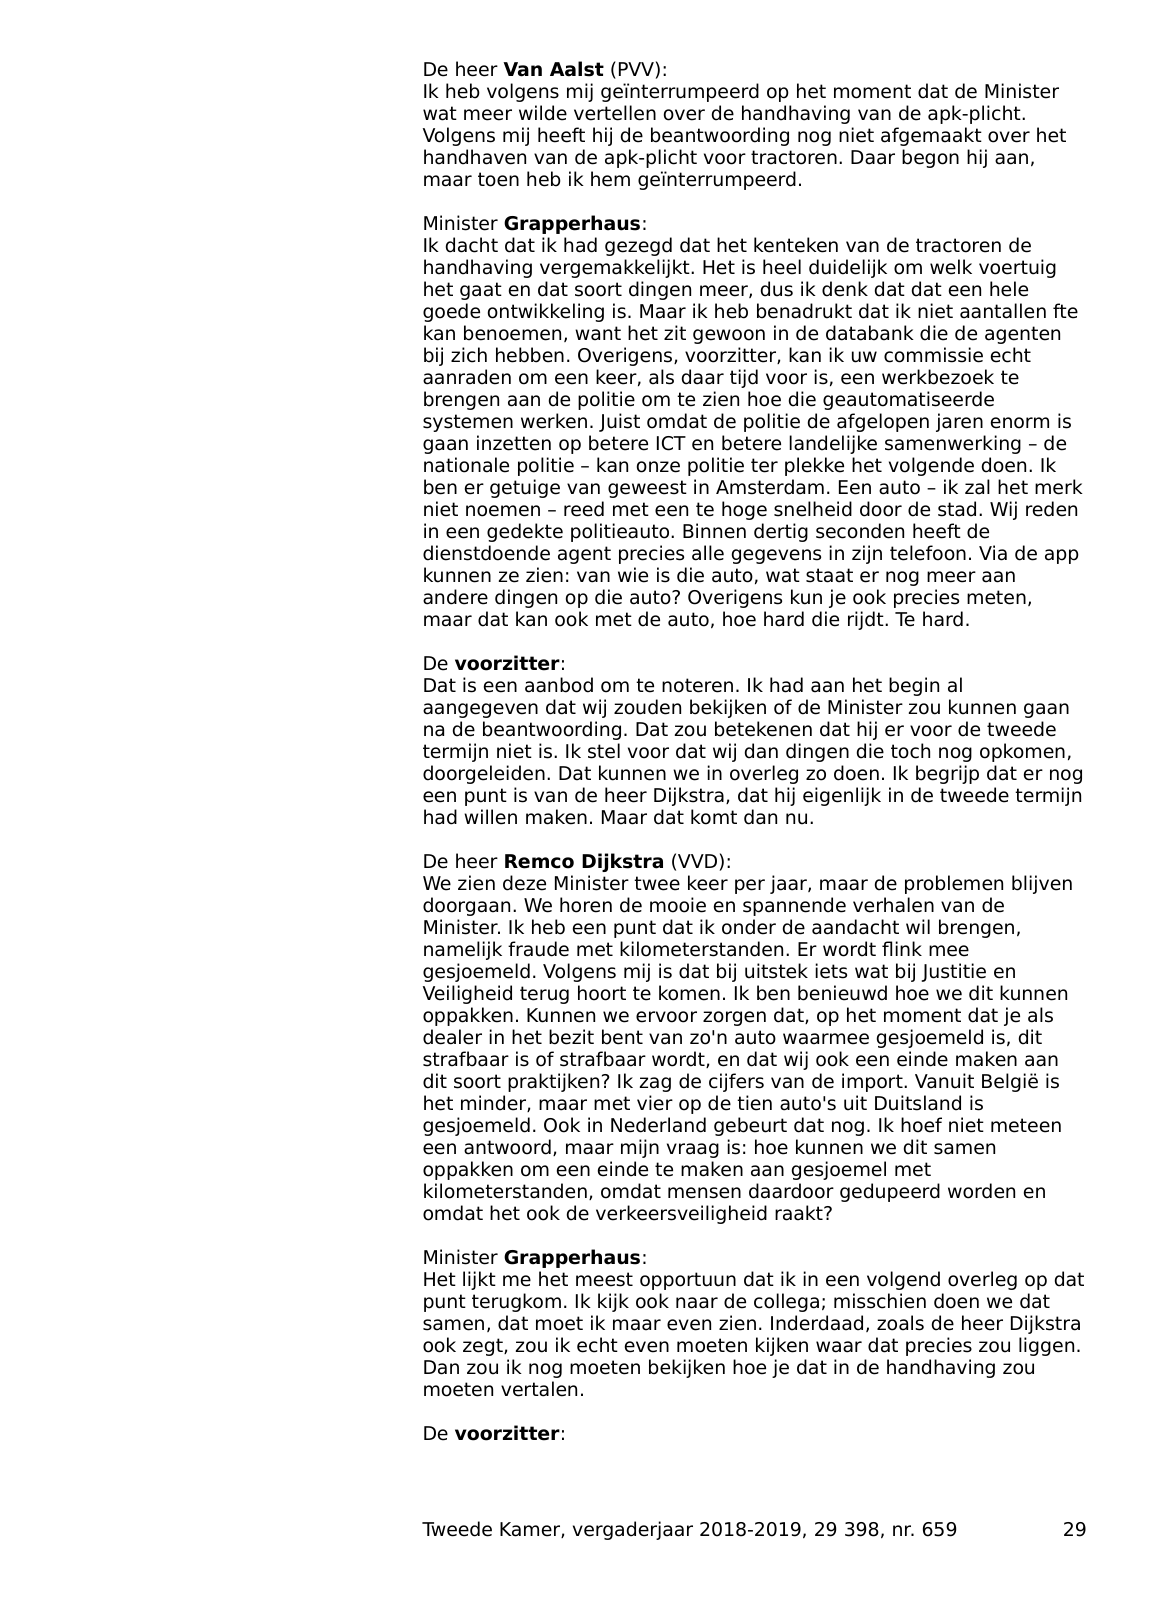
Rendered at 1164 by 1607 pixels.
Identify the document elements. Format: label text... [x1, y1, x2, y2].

text Ik dacht dat ik had gezegd dat het kenteken van de tractoren de handhaving vergemakkelijkt. Het is heel duidelijk om welk voertuig het gaat en dat soort dingen meer, dus ik denk dat dat een hele goede ontwikkeling is. Maar ik heb benadrukt dat ik niet aantallen fte kan benoemen, want het zit gewoon in de databank die de agenten bij zich hebben. Overigens, voorzitter, kan ik uw commissie echt aanraden om een keer, als daar tijd voor is, een werkbezoek te brengen aan de politie om te zien hoe die geautomatiseerde systemen werken. Juist omdat de politie de afgelopen jaren enorm is gaan inzetten op betere ICT en betere landelijke samenwerking – de nationale politie – kan onze politie ter plekke het volgende doen. Ik ben er getuige van geweest in Amsterdam. Een auto – ik zal het merk niet noemen – reed met een te hoge snelheid door de stad. Wij reden in een gedekte politieauto. Binnen dertig seconden heeft de dienstdoende agent precies alle gegevens in zijn telefoon. Via de app kunnen ze zien: van wie is die auto, wat staat er nog meer aan andere dingen op die auto? Overigens kun je ook precies meten, maar dat kan ook met de auto, hoe hard die rijdt. Te hard. [422, 235, 1087, 631]
text Minister Grapperhaus: [422, 1247, 1087, 1269]
text Dat is een aanbod om te noteren. Ik had aan het begin al aangegeven dat wij zouden bekijken of de Minister zou kunnen gaan na de beantwoording. Dat zou betekenen dat hij er voor de tweede termijn niet is. Ik stel voor dat wij dan dingen die toch nog opkomen, doorgeleiden. Dat kunnen we in overleg zo doen. Ik begrijp dat er nog een punt is van de heer Dijkstra, dat hij eigenlijk in de tweede termijn had willen maken. Maar dat komt dan nu. [422, 675, 1087, 829]
text Ik heb volgens mij geïnterrumpeerd op het moment dat de Minister wat meer wilde vertellen over de handhaving van de apk-plicht. Volgens mij heeft hij de beantwoording nog niet afgemaakt over het handhaven van de apk-plicht voor tractoren. Daar begon hij aan, maar toen heb ik hem geïnterrumpeerd. [422, 81, 1087, 191]
text We zien deze Minister twee keer per jaar, maar de problemen blijven doorgaan. We horen de mooie en spannende verhalen van de Minister. Ik heb een punt dat ik onder de aandacht wil brengen, namelijk fraude met kilometerstanden. Er wordt flink mee gesjoemeld. Volgens mij is dat bij uitstek iets wat bij Justitie en Veiligheid terug hoort te komen. Ik ben benieuwd hoe we dit kunnen oppakken. Kunnen we ervoor zorgen dat, op het moment dat je als dealer in het bezit bent van zo'n auto waarmee gesjoemeld is, dit strafbaar is of strafbaar wordt, en dat wij ook een einde maken aan dit soort praktijken? Ik zag de cijfers van de import. Vanuit België is het minder, maar met vier op de tien auto's uit Duitsland is gesjoemeld. Ook in Nederland gebeurt dat nog. Ik hoef niet meteen een antwoord, maar mijn vraag is: hoe kunnen we dit samen oppakken om een einde te maken aan gesjoemel met kilometerstanden, omdat mensen daardoor gedupeerd worden en omdat het ook de verkeersveiligheid raakt? [422, 873, 1087, 1224]
text De heer Van Aalst (PVV): [422, 59, 1087, 81]
text De voorzitter: [422, 653, 1087, 675]
text De heer Remco Dijkstra (VVD): [422, 851, 1087, 873]
text Minister Grapperhaus: [422, 213, 1087, 235]
text De voorzitter: [422, 1423, 1087, 1445]
text Het lijkt me het meest opportuun dat ik in een volgend overleg op dat punt terugkom. Ik kijk ook naar de collega; misschien doen we dat samen, dat moet ik maar even zien. Inderdaad, zoals de heer Dijkstra ook zegt, zou ik echt even moeten kijken waar dat precies zou liggen. Dan zou ik nog moeten bekijken hoe je dat in de handhaving zou moeten vertalen. [422, 1269, 1087, 1401]
